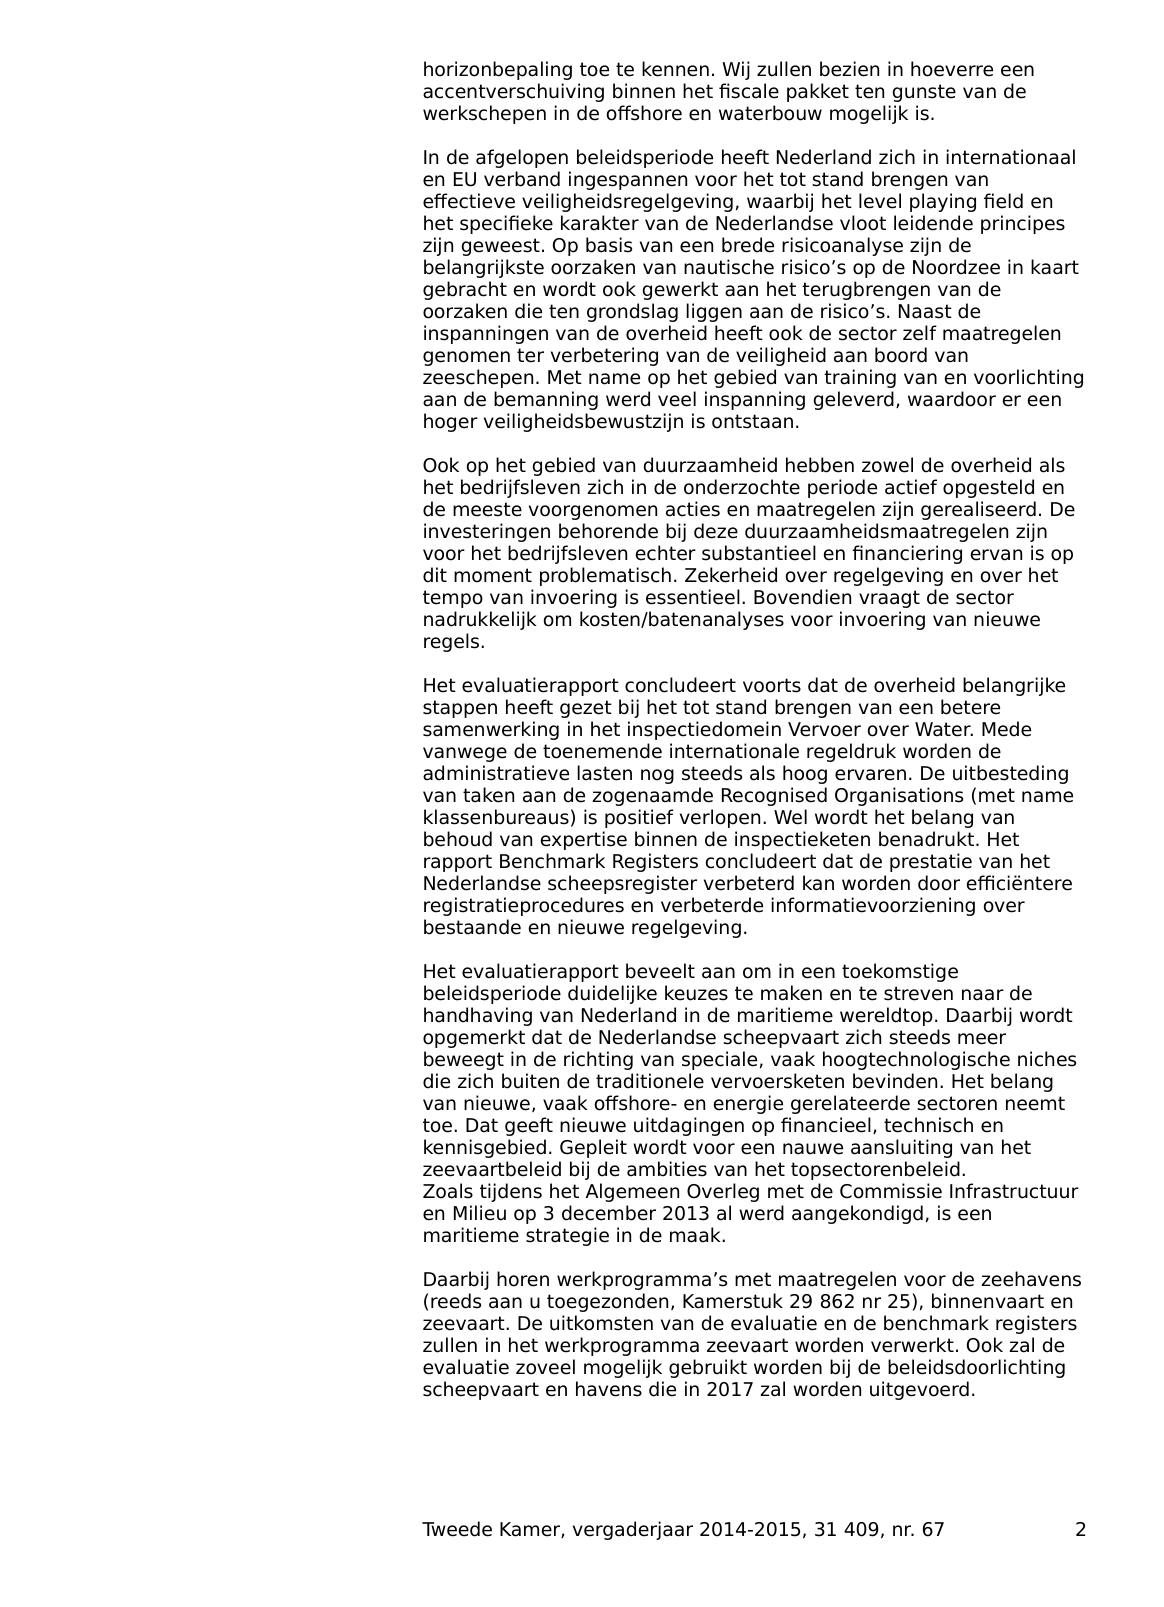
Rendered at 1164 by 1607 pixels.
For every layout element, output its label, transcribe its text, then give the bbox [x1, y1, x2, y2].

text Daarbij horen werkprogramma’s met maatregelen voor de zeehavens (reeds aan u toegezonden, Kamerstuk 29 862 nr 25), binnenvaart en zeevaart. De uitkomsten van de evaluatie en de benchmark registers zullen in het werkprogramma zeevaart worden verwerkt. Ook zal de evaluatie zoveel mogelijk gebruikt worden bij de beleidsdoorlichting scheepvaart en havens die in 2017 zal worden uitgevoerd. [422, 1269, 1087, 1401]
text Het evaluatierapport beveelt aan om in een toekomstige beleidsperiode duidelijke keuzes te maken en te streven naar de handhaving van Nederland in de maritieme wereldtop. Daarbij wordt opgemerkt dat de Nederlandse scheepvaart zich steeds meer beweegt in de richting van speciale, vaak hoogtechnologische niches die zich buiten de traditionele vervoersketen bevinden. Het belang van nieuwe, vaak offshore- en energie gerelateerde sectoren neemt toe. Dat geeft nieuwe uitdagingen op financieel, technisch en kennisgebied. Gepleit wordt voor een nauwe aansluiting van het zeevaartbeleid bij de ambities van het topsectorenbeleid. [422, 961, 1087, 1181]
text Zoals tijdens het Algemeen Overleg met de Commissie Infrastructuur en Milieu op 3 december 2013 al werd aangekondigd, is een maritieme strategie in de maak. [422, 1181, 1087, 1247]
text Ook op het gebied van duurzaamheid hebben zowel de overheid als het bedrijfsleven zich in de onderzochte periode actief opgesteld en de meeste voorgenomen acties en maatregelen zijn gerealiseerd. De investeringen behorende bij deze duurzaamheidsmaatregelen zijn voor het bedrijfsleven echter substantieel en financiering ervan is op dit moment problematisch. Zekerheid over regelgeving en over het tempo van invoering is essentieel. Bovendien vraagt de sector nadrukkelijk om kosten/batenanalyses voor invoering van nieuwe regels. [422, 455, 1087, 653]
text In de afgelopen beleidsperiode heeft Nederland zich in internationaal en EU verband ingespannen voor het tot stand brengen van effectieve veiligheidsregelgeving, waarbij het level playing field en het specifieke karakter van de Nederlandse vloot leidende principes zijn geweest. Op basis van een brede risicoanalyse zijn de belangrijkste oorzaken van nautische risico’s op de Noordzee in kaart gebracht en wordt ook gewerkt aan het terugbrengen van de oorzaken die ten grondslag liggen aan de risico’s. Naast de inspanningen van de overheid heeft ook de sector zelf maatregelen genomen ter verbetering van de veiligheid aan boord van zeeschepen. Met name op het gebied van training van en voorlichting aan de bemanning werd veel inspanning geleverd, waardoor er een hoger veiligheidsbewustzijn is ontstaan. [422, 147, 1087, 433]
text Het evaluatierapport concludeert voorts dat de overheid belangrijke stappen heeft gezet bij het tot stand brengen van een betere samenwerking in het inspectiedomein Vervoer over Water. Mede vanwege de toenemende internationale regeldruk worden de administratieve lasten nog steeds als hoog ervaren. De uitbesteding van taken aan de zogenaamde Recognised Organisations (met name klassenbureaus) is positief verlopen. Wel wordt het belang van behoud van expertise binnen de inspectieketen benadrukt. Het rapport Benchmark Registers concludeert dat de prestatie van het Nederlandse scheepsregister verbeterd kan worden door efficiëntere registratieprocedures en verbeterde informatievoorziening over bestaande en nieuwe regelgeving. [422, 675, 1087, 939]
text horizonbepaling toe te kennen. Wij zullen bezien in hoeverre een accentverschuiving binnen het fiscale pakket ten gunste van de werkschepen in de offshore en waterbouw mogelijk is. [422, 59, 1087, 125]
